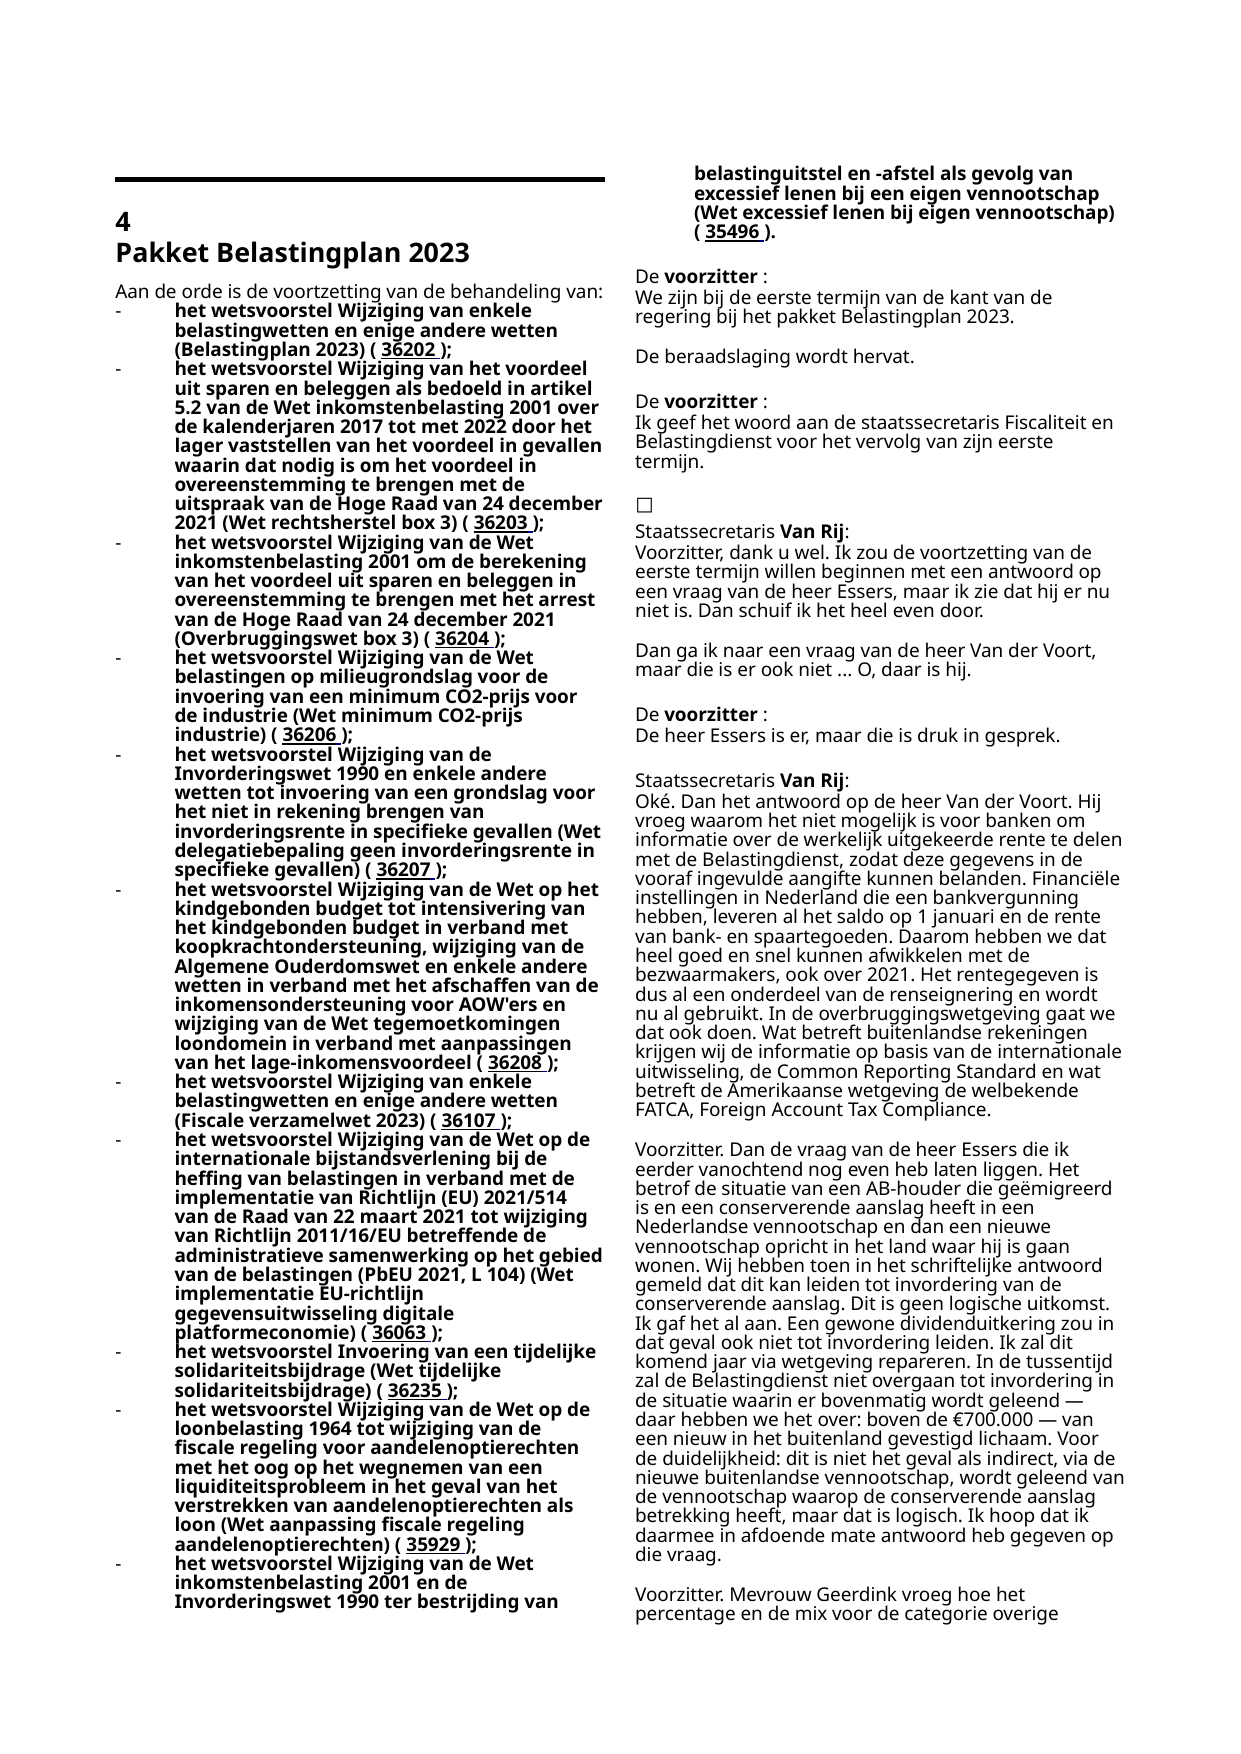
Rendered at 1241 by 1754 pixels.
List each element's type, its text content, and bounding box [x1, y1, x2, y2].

list het wetsvoorstel Wijziging van de Wet belastingen op milieugrondslag voor de invoering van een minimum CO2-prijs voor de industrie (Wet minimum CO2-prijs industrie) ( 36206 ); [115, 649, 605, 746]
text ⬜ [635, 493, 1125, 518]
list het wetsvoorstel Wijziging van de Wet op de loonbelasting 1964 tot wijziging van de fiscale regeling voor aandelenoptierechten met het oog op het wegnemen van een liquiditeitsprobleem in het geval van het verstrekken van aandelenoptierechten als loon (Wet aanpassing fiscale regeling aandelenoptierechten) ( 35929 ); [115, 1401, 605, 1555]
text De voorzitter : [635, 388, 1125, 414]
text De beraadslaging wordt hervat. [635, 348, 1125, 367]
text 4 [115, 203, 605, 239]
list het wetsvoorstel Wijziging van de Invorderingswet 1990 en enkele andere wetten tot invoering van een grondslag voor het niet in rekening brengen van invorderingsrente in specifieke gevallen (Wet delegatiebepaling geen invorderingsrente in specifieke gevallen) ( 36207 ); [115, 746, 605, 881]
text De voorzitter : [635, 263, 1125, 289]
list het wetsvoorstel Wijziging van de Wet op het kindgebonden budget tot intensivering van het kindgebonden budget in verband met koopkrachtondersteuning, wijziging van de Algemene Ouderdomswet en enkele andere wetten in verband met het afschaffen van de inkomensondersteuning voor AOW'ers en wijziging van de Wet tegemoetkomingen loondomein in verband met aanpassingen van het lage-inkomensvoordeel ( 36208 ); [115, 881, 605, 1073]
list het wetsvoorstel Wijziging van enkele belastingwetten en enige andere wetten (Belastingplan 2023) ( 36202 ); [115, 302, 605, 360]
list het wetsvoorstel Wijziging van enkele belastingwetten en enige andere wetten (Fiscale verzamelwet 2023) ( 36107 ); [115, 1073, 605, 1131]
text De heer Essers is er, maar die is druk in gesprek. [635, 727, 1125, 746]
list het wetsvoorstel Wijziging van de Wet inkomstenbelasting 2001 en de Invorderingswet 1990 ter bestrijding van [115, 1555, 605, 1613]
list het wetsvoorstel Invoering van een tijdelijke solidariteitsbijdrage (Wet tijdelijke solidariteitsbijdrage) ( 36235 ); [115, 1343, 605, 1401]
text Staatssecretaris Van Rij: [635, 767, 1125, 793]
text Oké. Dan het antwoord op de heer Van der Voort. Hij vroeg waarom het niet mogelijk is voor banken om informatie over de werkelijk uitgekeerde rente te delen met de Belastingdienst, zodat deze gegevens in de vooraf ingevulde aangifte kunnen belanden. Financiële instellingen in Nederland die een bankvergunning hebben, leveren al het saldo op 1 januari en de rente van bank- en spaartegoeden. Daarom hebben we dat heel goed en snel kunnen afwikkelen met de bezwaarmakers, ook over 2021. Het rentegegeven is dus al een onderdeel van de renseignering en wordt nu al gebruikt. In de overbruggingswetgeving gaat we dat ook doen. Wat betreft buitenlandse rekeningen krijgen wij de informatie op basis van de internationale uitwisseling, de Common Reporting Standard en wat betreft de Amerikaanse wetgeving de welbekende FATCA, Foreign Account Tax Compliance. [635, 793, 1125, 1121]
text Dan ga ik naar een vraag van de heer Van der Voort, maar die is er ook niet ... O, daar is hij. [635, 642, 1125, 681]
text We zijn bij de eerste termijn van de kant van de regering bij het pakket Belastingplan 2023. [635, 289, 1125, 327]
list het wetsvoorstel Wijziging van de Wet inkomstenbelasting 2001 om de berekening van het voordeel uit sparen en beleggen in overeenstemming te brengen met het arrest van de Hoge Raad van 24 december 2021 (Overbruggingswet box 3) ( 36204 ); [115, 534, 605, 649]
text Voorzitter, dank u wel. Ik zou de voortzetting van de eerste termijn willen beginnen met een antwoord op een vraag van de heer Essers, maar ik zie dat hij er nu niet is. Dan schuif ik het heel even door. [635, 544, 1125, 621]
text Staatssecretaris Van Rij: [635, 518, 1125, 544]
text Voorzitter. Dan de vraag van de heer Essers die ik eerder vanochtend nog even heb laten liggen. Het betrof de situatie van een AB-houder die geëmigreerd is en een conserverende aanslag heeft in een Nederlandse vennootschap en dan een nieuwe vennootschap opricht in het land waar hij is gaan wonen. Wij hebben toen in het schriftelijke antwoord gemeld dat dit kan leiden tot invordering van de conserverende aanslag. Dit is geen logische uitkomst. Ik gaf het al aan. Een gewone dividenduitkering zou in dat geval ook niet tot invordering leiden. Ik zal dit komend jaar via wetgeving repareren. In de tussentijd zal de Belastingdienst niet overgaan tot invordering in de situatie waarin er bovenmatig wordt geleend — daar hebben we het over: boven de €700.000 — van een nieuw in het buitenland gevestigd lichaam. Voor de duidelijkheid: dit is niet het geval als indirect, via de nieuwe buitenlandse vennootschap, wordt geleend van de vennootschap waarop de conserverende aanslag betrekking heeft, maar dat is logisch. Ik hoop dat ik daarmee in afdoende mate antwoord heb gegeven op die vraag. [635, 1141, 1125, 1565]
list het wetsvoorstel Wijziging van het voordeel uit sparen en beleggen als bedoeld in artikel 5.2 van de Wet inkomstenbelasting 2001 over de kalenderjaren 2017 tot met 2022 door het lager vaststellen van het voordeel in gevallen waarin dat nodig is om het voordeel in overeenstemming te brengen met de uitspraak van de Hoge Raad van 24 december 2021 (Wet rechtsherstel box 3) ( 36203 ); [115, 360, 605, 534]
list belastinguitstel en -afstel als gevolg van excessief lenen bij een eigen vennootschap (Wet excessief lenen bij eigen vennootschap) ( 35496 ). [635, 165, 1125, 242]
text Aan de orde is de voortzetting van de behandeling van: [115, 283, 605, 302]
text Pakket Belastingplan 2023 [115, 239, 605, 283]
text Ik geef het woord aan de staatssecretaris Fiscaliteit en Belastingdienst voor het vervolg van zijn eerste termijn. [635, 414, 1125, 472]
text De voorzitter : [635, 701, 1125, 727]
text Voorzitter. Mevrouw Geerdink vroeg hoe het percentage en de mix voor de categorie overige [635, 1586, 1125, 1624]
list het wetsvoorstel Wijziging van de Wet op de internationale bijstandsverlening bij de heffing van belastingen in verband met de implementatie van Richtlijn (EU) 2021/514 van de Raad van 22 maart 2021 tot wijziging van Richtlijn 2011/16/EU betreffende de administratieve samenwerking op het gebied van de belastingen (PbEU 2021, L 104) (Wet implementatie EU-richtlijn gegevensuitwisseling digitale platformeconomie) ( 36063 ); [115, 1131, 605, 1343]
